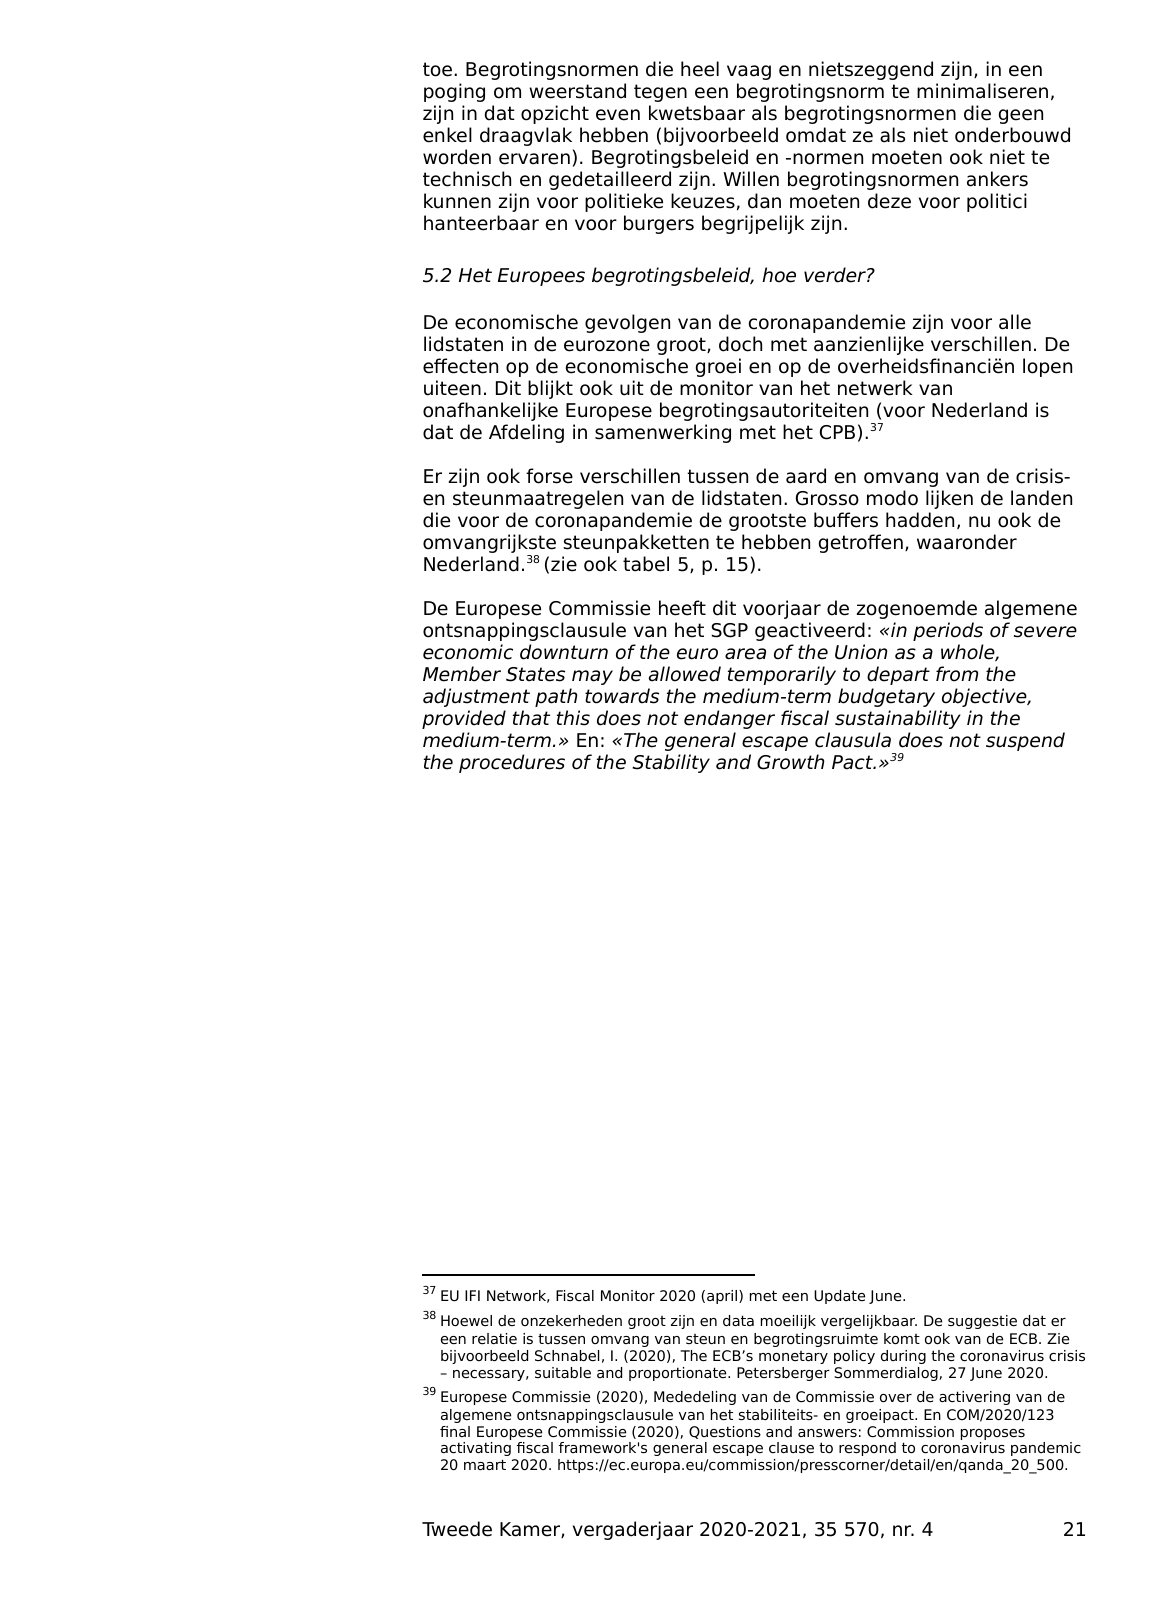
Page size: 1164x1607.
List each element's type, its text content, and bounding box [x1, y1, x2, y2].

text Er zijn ook forse verschillen tussen de aard en omvang van de crisis- en steunmaatregelen van de lidstaten. Grosso modo lijken de landen die voor de coronapandemie de grootste buffers hadden, nu ook de omvangrijkste steunpakketten te hebben getroffen, waaronder Nederland.(zie ook tabel 5, p. 15). [422, 466, 1087, 576]
text Europese Commissie (2020), Mededeling van de Commissie over de activering van de algemene ontsnappingsclausule van het stabiliteits- en groeipact. En COM/2020/123 final Europese Commissie (2020), Questions and answers: Commission proposes activating fiscal framework's general escape clause to respond to coronavirus pandemic 20 maart 2020. https://ec.europa.eu/commission/presscorner/detail/en/qanda_20_500. [422, 1385, 1087, 1474]
subtitle 5.2 Het Europees begrotingsbeleid, hoe verder? [422, 265, 1087, 287]
text De Europese Commissie heeft dit voorjaar de zogenoemde algemene ontsnappingsclausule van het SGP geactiveerd: «in periods of severe economic downturn of the euro area of the Union as a whole, Member States may be allowed temporarily to depart from the adjustment path towards the medium-term budgetary objective, provided that this does not endanger fiscal sustainability in the medium-term.» En: «The general escape clausula does not suspend the procedures of the Stability and Growth Pact.» [422, 598, 1087, 774]
text Hoewel de onzekerheden groot zijn en data moeilijk vergelijkbaar. De suggestie dat er een relatie is tussen omvang van steun en begrotingsruimte komt ook van de ECB. Zie bijvoorbeeld Schnabel, I. (2020), The ECB’s monetary policy during the coronavirus crisis – necessary, suitable and proportionate. Petersberger Sommerdialog, 27 June 2020. [422, 1309, 1087, 1382]
text De economische gevolgen van de coronapandemie zijn voor alle lidstaten in de eurozone groot, doch met aanzienlijke verschillen. De effecten op de economische groei en op de overheidsfinanciën lopen uiteen. Dit blijkt ook uit de monitor van het netwerk van onafhankelijke Europese begrotingsautoriteiten (voor Nederland is dat de Afdeling in samenwerking met het CPB). [422, 312, 1087, 444]
text toe. Begrotingsnormen die heel vaag en nietszeggend zijn, in een poging om weerstand tegen een begrotingsnorm te minimaliseren, zijn in dat opzicht even kwetsbaar als begrotingsnormen die geen enkel draagvlak hebben (bijvoorbeeld omdat ze als niet onderbouwd worden ervaren). Begrotingsbeleid en -normen moeten ook niet te technisch en gedetailleerd zijn. Willen begrotingsnormen ankers kunnen zijn voor politieke keuzes, dan moeten deze voor politici hanteerbaar en voor burgers begrijpelijk zijn. [422, 59, 1087, 235]
text EU IFI Network, Fiscal Monitor 2020 (april) met een Update June. [422, 1284, 1087, 1306]
